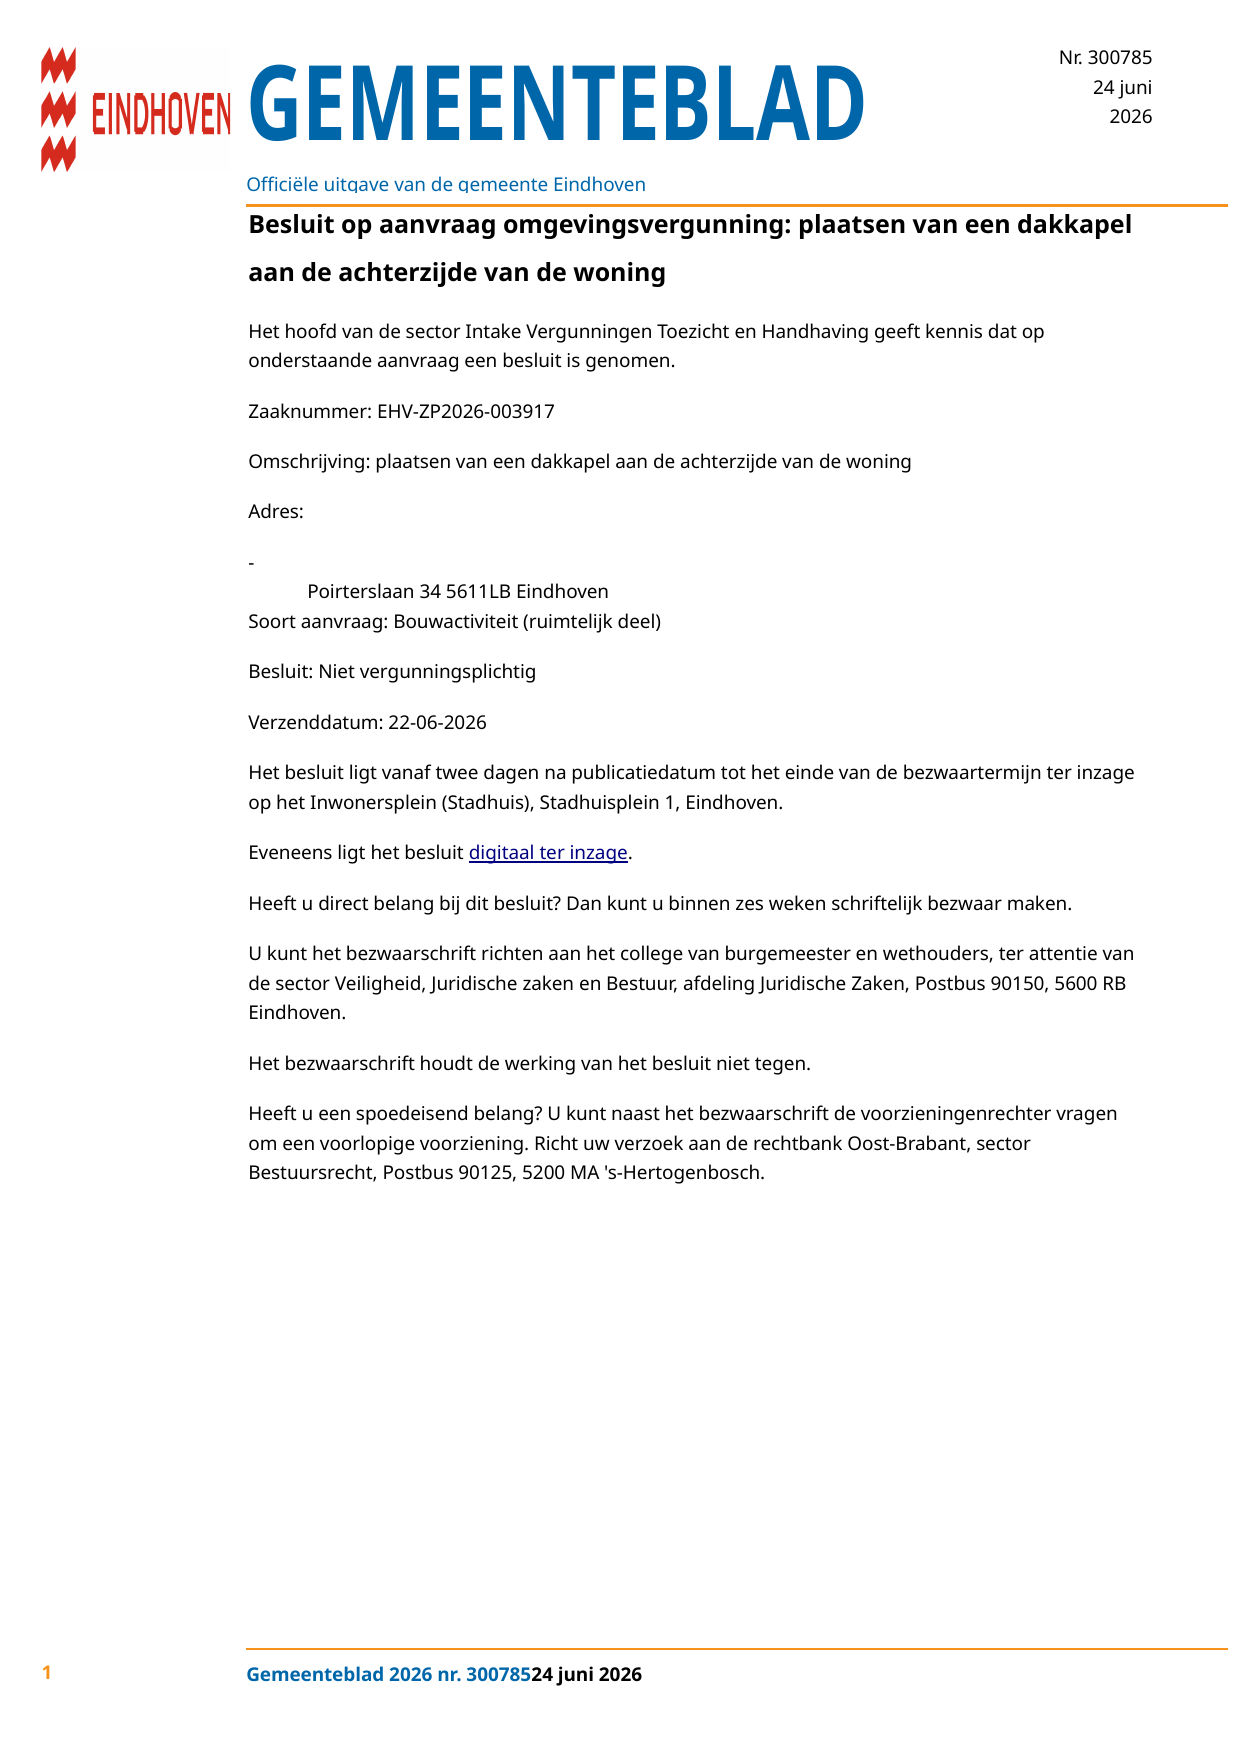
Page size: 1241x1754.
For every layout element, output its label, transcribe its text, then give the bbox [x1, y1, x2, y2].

text Besluit: Niet vergunningsplichtig [248, 659, 1152, 684]
text Soort aanvraag: Bouwactiviteit (ruimtelijk deel) [248, 608, 1152, 634]
picture [41, 47, 231, 172]
text Heeft u direct belang bij dit besluit? Dan kunt u binnen zes weken schriftelijk bezwaar maken. [248, 890, 1152, 916]
text Zaaknummer: EHV-ZP2026-003917 [248, 398, 1152, 424]
text Besluit op aanvraag omgevingsvergunning: plaatsen van een dakkapel aan de achterzijde van de woning [248, 207, 1152, 288]
text Eveneens ligt het besluit digitaal ter inzage. [248, 839, 1152, 865]
text Het besluit ligt vanaf twee dagen na publicatiedatum tot het einde van de bezwaartermijn ter inzage op het Inwonersplein (Stadhuis), Stadhuisplein 1, Eindhoven. [248, 759, 1152, 815]
list Poirterslaan 34 5611LB Eindhoven [248, 579, 1152, 604]
text U kunt het bezwaarschrift richten aan het college van burgemeester en wethouders, ter attentie van de sector Veiligheid, Juridische zaken en Bestuur, afdeling Juridische Zaken, Postbus 90150, 5600 RB Eindhoven. [248, 940, 1152, 1025]
text Adres: [248, 499, 1152, 524]
text Omschrijving: plaatsen van een dakkapel aan de achterzijde van de woning [248, 448, 1152, 474]
text Verzenddatum: 22-06-2026 [248, 709, 1152, 735]
text Het hoofd van de sector Intake Vergunningen Toezicht en Handhaving geeft kennis dat op onderstaande aanvraag een besluit is genomen. [248, 318, 1152, 373]
text Heeft u een spoedeisend belang? U kunt naast het bezwaarschrift de voorzieningenrechter vragen om een voorlopige voorziening. Richt uw verzoek aan de rechtbank Oost-Brabant, sector Bestuursrecht, Postbus 90125, 5200 MA 's-Hertogenbosch. [248, 1100, 1152, 1185]
text Het bezwaarschrift houdt de werking van het besluit niet tegen. [248, 1050, 1152, 1076]
